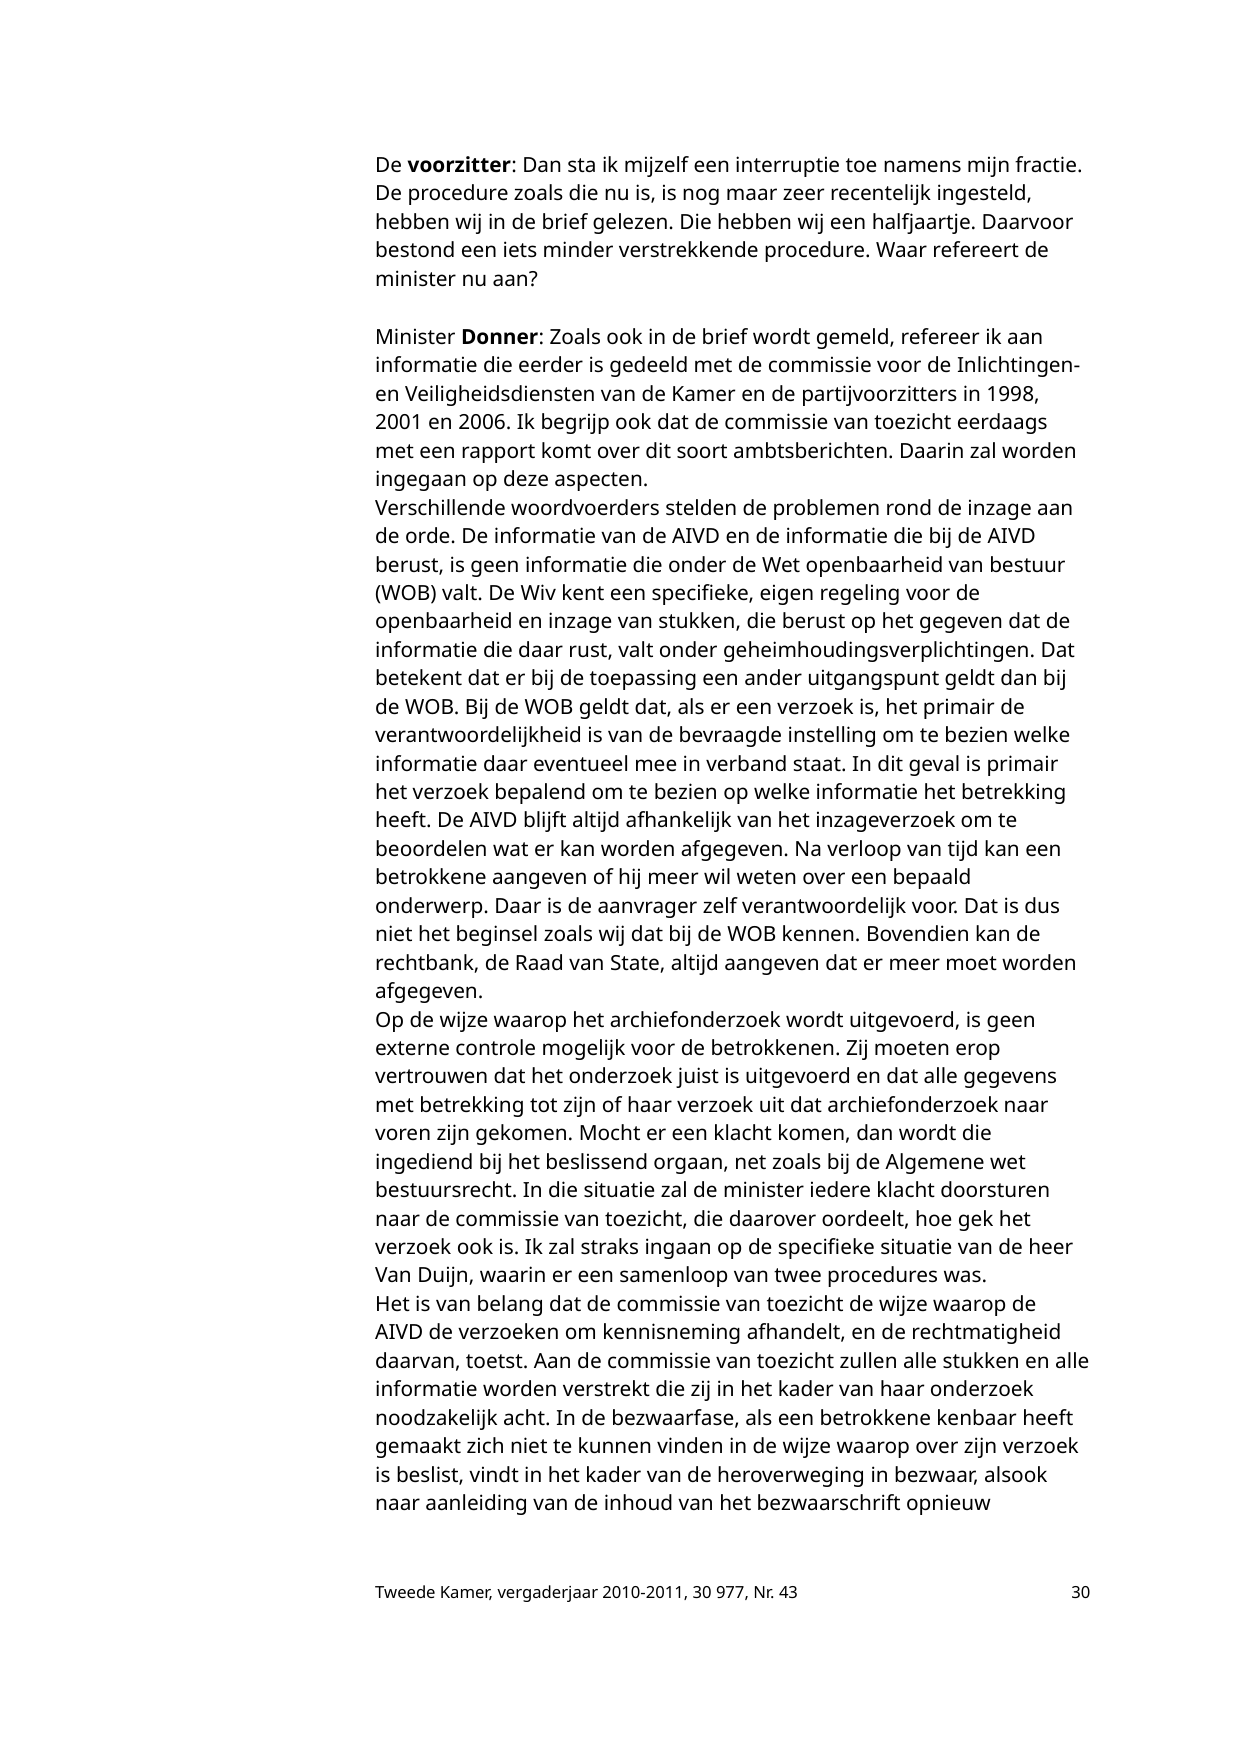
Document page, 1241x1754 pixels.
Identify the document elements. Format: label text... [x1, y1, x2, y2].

text Verschillende woordvoerders stelden de problemen rond de inzage aan de orde. De informatie van de AIVD en de informatie die bij de AIVD berust, is geen informatie die onder de Wet openbaarheid van bestuur (WOB) valt. De Wiv kent een specifieke, eigen regeling voor de openbaarheid en inzage van stukken, die berust op het gegeven dat de informatie die daar rust, valt onder geheimhoudingsverplichtingen. Dat betekent dat er bij de toepassing een ander uitgangspunt geldt dan bij de WOB. Bij de WOB geldt dat, als er een verzoek is, het primair de verantwoordelijkheid is van de bevraagde instelling om te bezien welke informatie daar eventueel mee in verband staat. In dit geval is primair het verzoek bepalend om te bezien op welke informatie het betrekking heeft. De AIVD blijft altijd afhankelijk van het inzageverzoek om te beoordelen wat er kan worden afgegeven. Na verloop van tijd kan een betrokkene aangeven of hij meer wil weten over een bepaald onderwerp. Daar is de aanvrager zelf verantwoordelijk voor. Dat is dus niet het beginsel zoals wij dat bij de WOB kennen. Bovendien kan de rechtbank, de Raad van State, altijd aangeven dat er meer moet worden afgegeven. [375, 493, 1090, 1005]
text Het is van belang dat de commissie van toezicht de wijze waarop de AIVD de verzoeken om kennisneming afhandelt, en de rechtmatigheid daarvan, toetst. Aan de commissie van toezicht zullen alle stukken en alle informatie worden verstrekt die zij in het kader van haar onderzoek noodzakelijk acht. In de bezwaarfase, als een betrokkene kenbaar heeft gemaakt zich niet te kunnen vinden in de wijze waarop over zijn verzoek is beslist, vindt in het kader van de heroverweging in bezwaar, alsook naar aanleiding van de inhoud van het bezwaarschrift opnieuw [375, 1289, 1090, 1517]
text Minister Donner: Zoals ook in de brief wordt gemeld, refereer ik aan informatie die eerder is gedeeld met de commissie voor de Inlichtingen- en Veiligheidsdiensten van de Kamer en de partijvoorzitters in 1998, 2001 en 2006. Ik begrijp ook dat de commissie van toezicht eerdaags met een rapport komt over dit soort ambtsberichten. Daarin zal worden ingegaan op deze aspecten. [375, 322, 1090, 493]
text Op de wijze waarop het archiefonderzoek wordt uitgevoerd, is geen externe controle mogelijk voor de betrokkenen. Zij moeten erop vertrouwen dat het onderzoek juist is uitgevoerd en dat alle gegevens met betrekking tot zijn of haar verzoek uit dat archiefonderzoek naar voren zijn gekomen. Mocht er een klacht komen, dan wordt die ingediend bij het beslissend orgaan, net zoals bij de Algemene wet bestuursrecht. In die situatie zal de minister iedere klacht doorsturen naar de commissie van toezicht, die daarover oordeelt, hoe gek het verzoek ook is. Ik zal straks ingaan op de specifieke situatie van de heer Van Duijn, waarin er een samenloop van twee procedures was. [375, 1005, 1090, 1289]
text De procedure zoals die nu is, is nog maar zeer recentelijk ingesteld, hebben wij in de brief gelezen. Die hebben wij een halfjaartje. Daarvoor bestond een iets minder verstrekkende procedure. Waar refereert de minister nu aan? [375, 178, 1090, 292]
text De voorzitter: Dan sta ik mijzelf een interruptie toe namens mijn fractie. [375, 150, 1090, 178]
